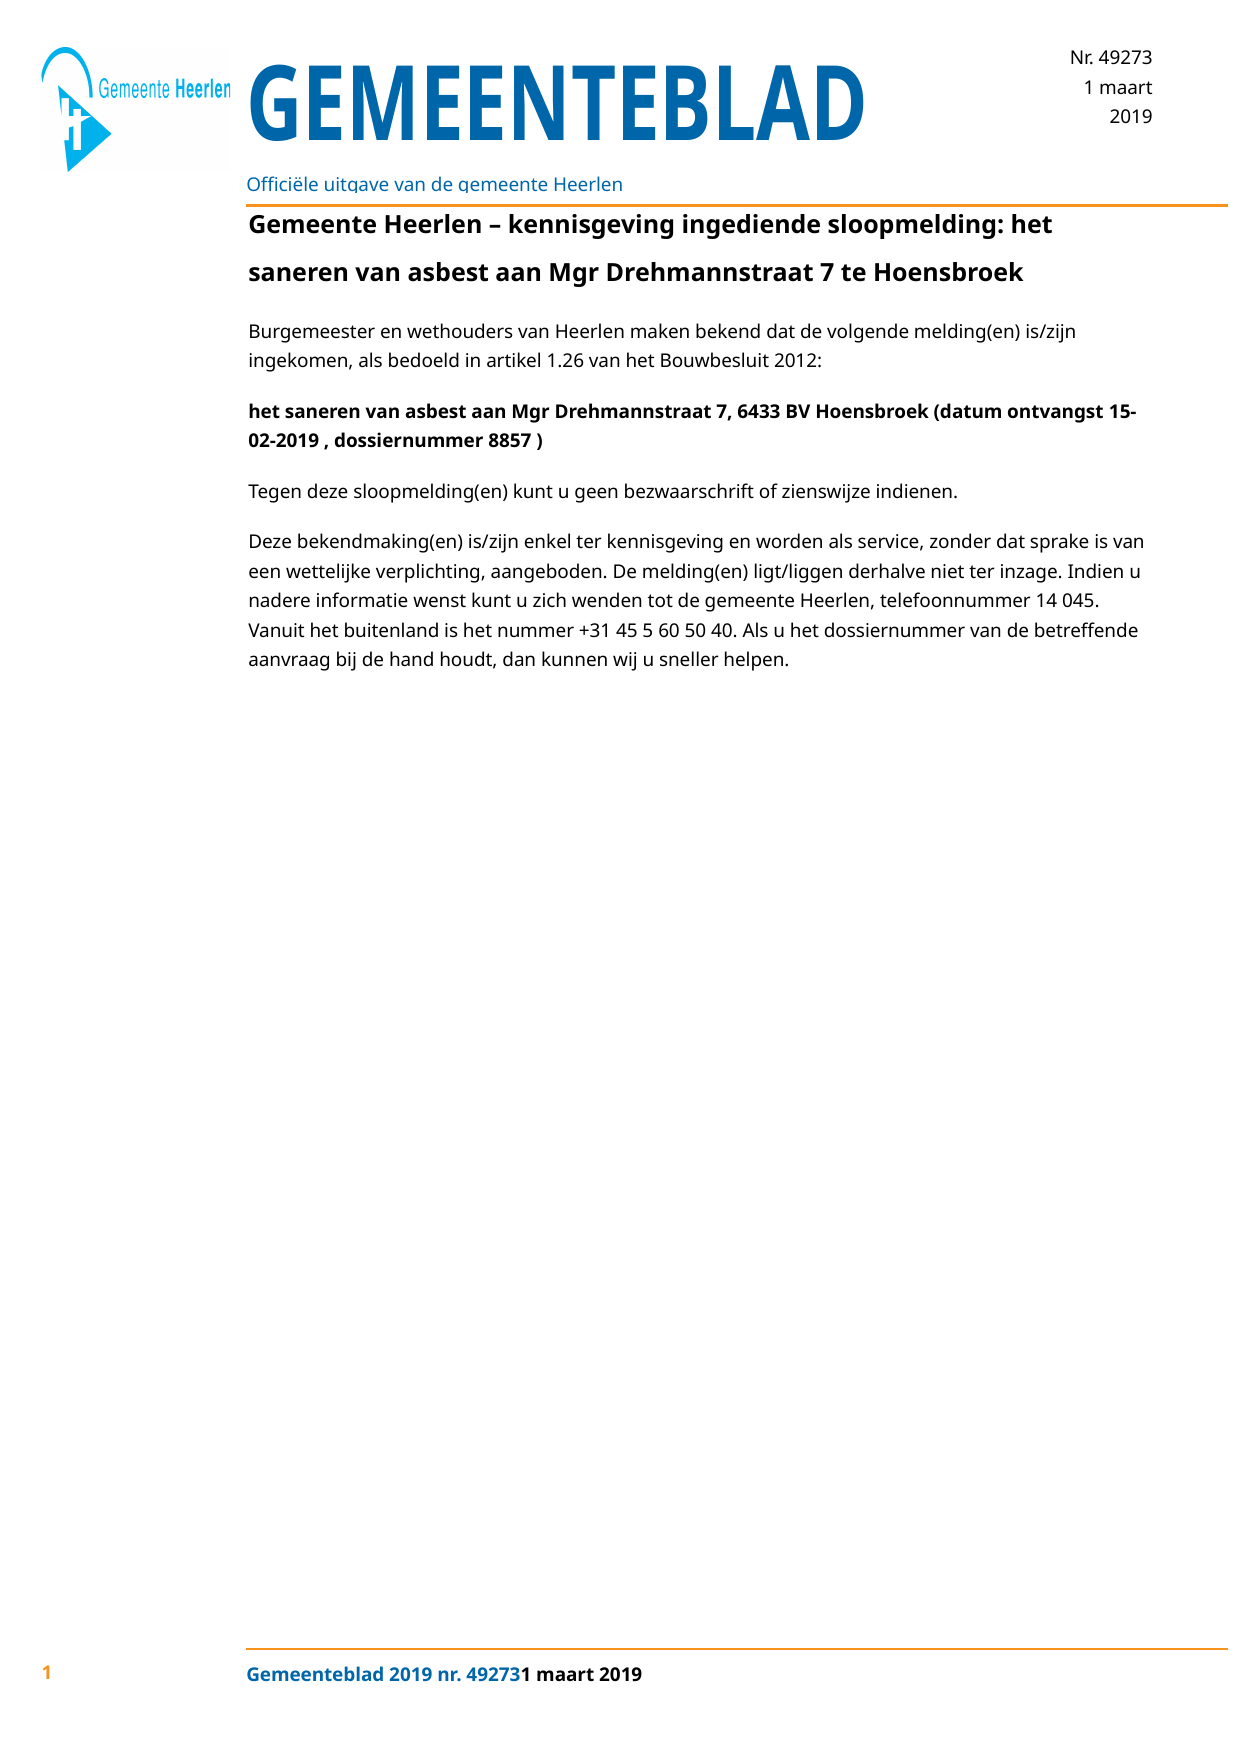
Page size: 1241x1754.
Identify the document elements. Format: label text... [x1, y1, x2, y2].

text Deze bekendmaking(en) is/zijn enkel ter kennisgeving en worden als service, zonder dat sprake is van een wettelijke verplichting, aangeboden. De melding(en) ligt/liggen derhalve niet ter inzage. Indien u nadere informatie wenst kunt u zich wenden tot de gemeente Heerlen, telefoonnummer 14 045. Vanuit het buitenland is het nummer +31 45 5 60 50 40. Als u het dossiernummer van de betreffende aanvraag bij de hand houdt, dan kunnen wij u sneller helpen. [248, 528, 1152, 672]
text Gemeente Heerlen – kennisgeving ingediende sloopmelding: het saneren van asbest aan Mgr Drehmannstraat 7 te Hoensbroek [248, 207, 1152, 288]
picture [41, 47, 231, 172]
text het saneren van asbest aan Mgr Drehmannstraat 7, 6433 BV Hoensbroek (datum ontvangst 15-02-2019 , dossiernummer 8857 ) [248, 398, 1152, 453]
text Tegen deze sloopmelding(en) kunt u geen bezwaarschrift of zienswijze indienen. [248, 478, 1152, 504]
picture [41, 47, 58, 70]
text Burgemeester en wethouders van Heerlen maken bekend dat de volgende melding(en) is/zijn ingekomen, als bedoeld in artikel 1.26 van het Bouwbesluit 2012: [248, 318, 1152, 373]
